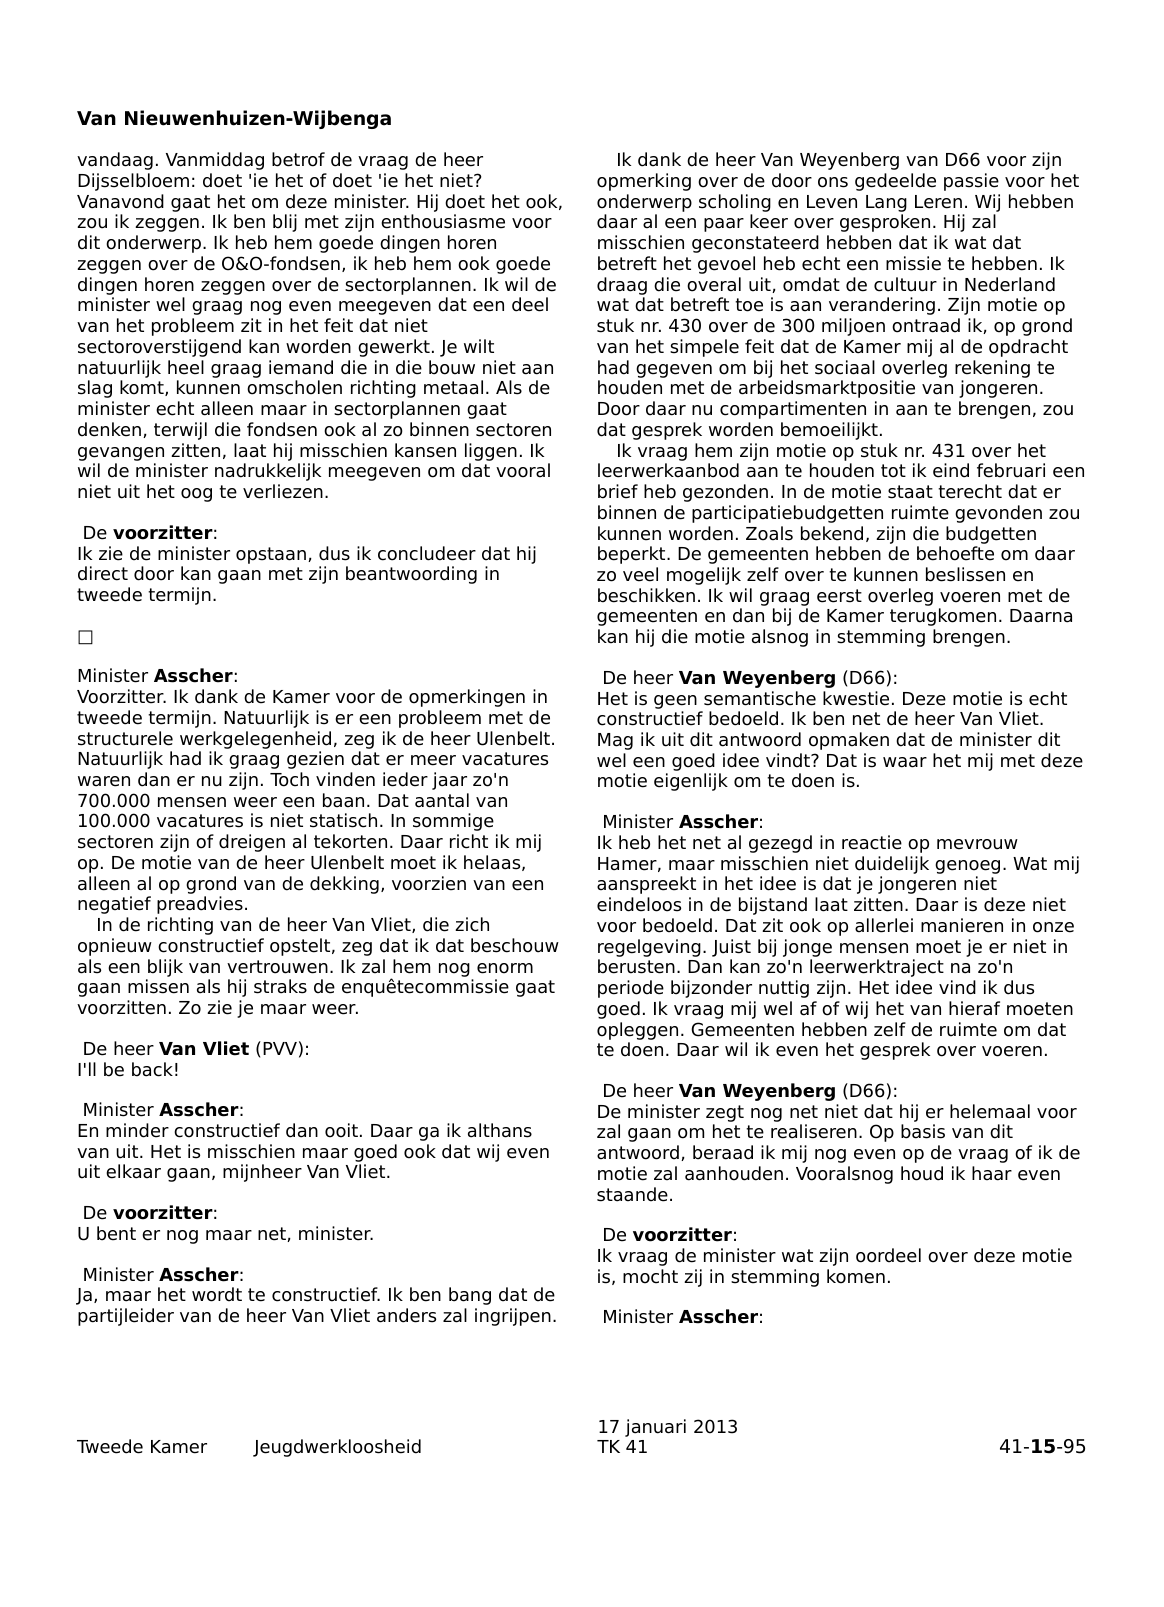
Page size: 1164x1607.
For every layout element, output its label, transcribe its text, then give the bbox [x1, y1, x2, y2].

text Minister Asscher: [596, 1307, 1087, 1328]
text De voorzitter: [596, 1225, 1087, 1246]
text De heer Van Weyenberg (D66): [596, 1081, 1087, 1102]
text vandaag. Vanmiddag betrof de vraag de heer Dijsselbloem: doet 'ie het of doet 'ie het niet? Vanavond gaat het om deze minister. Hij doet het ook, zou ik zeggen. Ik ben blij met zijn enthousiasme voor dit onderwerp. Ik heb hem goede dingen horen zeggen over de O&O-fondsen, ik heb hem ook goede dingen horen zeggen over de sectorplannen. Ik wil de minister wel graag nog even meegeven dat een deel van het probleem zit in het feit dat niet sectoroverstijgend kan worden gewerkt. Je wilt natuurlijk heel graag iemand die in die bouw niet aan slag komt, kunnen omscholen richting metaal. Als de minister echt alleen maar in sectorplannen gaat denken, terwijl die fondsen ook al zo binnen sectoren gevangen zitten, laat hij misschien kansen liggen. Ik wil de minister nadrukkelijk meegeven om dat vooral niet uit het oog te verliezen. [77, 150, 567, 503]
text De heer Van Weyenberg (D66): [596, 668, 1087, 688]
text Ik vraag hem zijn motie op stuk nr. 431 over het leerwerkaanbod aan te houden tot ik eind februari een brief heb gezonden. In de motie staat terecht dat er binnen de participatiebudgetten ruimte gevonden zou kunnen worden. Zoals bekend, zijn die budgetten beperkt. De gemeenten hebben de behoefte om daar zo veel mogelijk zelf over te kunnen beslissen en beschikken. Ik wil graag eerst overleg voeren met de gemeenten en dan bij de Kamer terugkomen. Daarna kan hij die motie alsnog in stemming brengen. [596, 440, 1087, 648]
text In de richting van de heer Van Vliet, die zich opnieuw constructief opstelt, zeg dat ik dat beschouw als een blijk van vertrouwen. Ik zal hem nog enorm gaan missen als hij straks de enquêtecommissie gaat voorzitten. Zo zie je maar weer. [77, 915, 567, 1019]
text De heer Van Vliet (PVV): [77, 1039, 567, 1059]
text U bent er nog maar net, minister. [77, 1224, 567, 1244]
text Ik vraag de minister wat zijn oordeel over deze motie is, mocht zij in stemming komen. [596, 1246, 1087, 1287]
text De voorzitter: [77, 523, 567, 543]
text Ik heb het net al gezegd in reactie op mevrouw Hamer, maar misschien niet duidelijk genoeg. Wat mij aanspreekt in het idee is dat je jongeren niet eindeloos in de bijstand laat zitten. Daar is deze niet voor bedoeld. Dat zit ook op allerlei manieren in onze regelgeving. Juist bij jonge mensen moet je er niet in berusten. Dan kan zo'n leerwerktraject na zo'n periode bijzonder nuttig zijn. Het idee vind ik dus goed. Ik vraag mij wel af of wij het van hieraf moeten opleggen. Gemeenten hebben zelf de ruimte om dat te doen. Daar wil ik even het gesprek over voeren. [596, 833, 1087, 1061]
text Ja, maar het wordt te constructief. Ik ben bang dat de partijleider van de heer Van Vliet anders zal ingrijpen. [77, 1285, 567, 1327]
text Minister Asscher: [77, 666, 567, 687]
text De voorzitter: [77, 1203, 567, 1224]
text Minister Asscher: [77, 1100, 567, 1121]
text De minister zegt nog net niet dat hij er helemaal voor zal gaan om het te realiseren. Op basis van dit antwoord, beraad ik mij nog even op de vraag of ik de motie zal aanhouden. Vooralsnog houd ik haar even staande. [596, 1102, 1087, 1205]
text Voorzitter. Ik dank de Kamer voor de opmerkingen in tweede termijn. Natuurlijk is er een probleem met de structurele werkgelegenheid, zeg ik de heer Ulenbelt. Natuurlijk had ik graag gezien dat er meer vacatures waren dan er nu zijn. Toch vinden ieder jaar zo'n 700.000 mensen weer een baan. Dat aantal van 100.000 vacatures is niet statisch. In sommige sectoren zijn of dreigen al tekorten. Daar richt ik mij op. De motie van de heer Ulenbelt moet ik helaas, alleen al op grond van de dekking, voorzien van een negatief preadvies. [77, 687, 567, 915]
text Ik dank de heer Van Weyenberg van D66 voor zijn opmerking over de door ons gedeelde passie voor het onderwerp scholing en Leven Lang Leren. Wij hebben daar al een paar keer over gesproken. Hij zal misschien geconstateerd hebben dat ik wat dat betreft het gevoel heb echt een missie te hebben. Ik draag die overal uit, omdat de cultuur in Nederland wat dat betreft toe is aan verandering. Zijn motie op stuk nr. 430 over de 300 miljoen ontraad ik, op grond van het simpele feit dat de Kamer mij al de opdracht had gegeven om bij het sociaal overleg rekening te houden met de arbeidsmarktpositie van jongeren. Door daar nu compartimenten in aan te brengen, zou dat gesprek worden bemoeilijkt. [596, 150, 1087, 440]
text Minister Asscher: [596, 812, 1087, 833]
text Minister Asscher: [77, 1264, 567, 1285]
text I'll be back! [77, 1059, 567, 1080]
text En minder constructief dan ooit. Daar ga ik althans van uit. Het is misschien maar goed ook dat wij even uit elkaar gaan, mijnheer Van Vliet. [77, 1121, 567, 1183]
text □ [77, 626, 567, 646]
text Ik zie de minister opstaan, dus ik concludeer dat hij direct door kan gaan met zijn beantwoording in tweede termijn. [77, 543, 567, 606]
text Het is geen semantische kwestie. Deze motie is echt constructief bedoeld. Ik ben net de heer Van Vliet. Mag ik uit dit antwoord opmaken dat de minister dit wel een goed idee vindt? Dat is waar het mij met deze motie eigenlijk om te doen is. [596, 688, 1087, 792]
